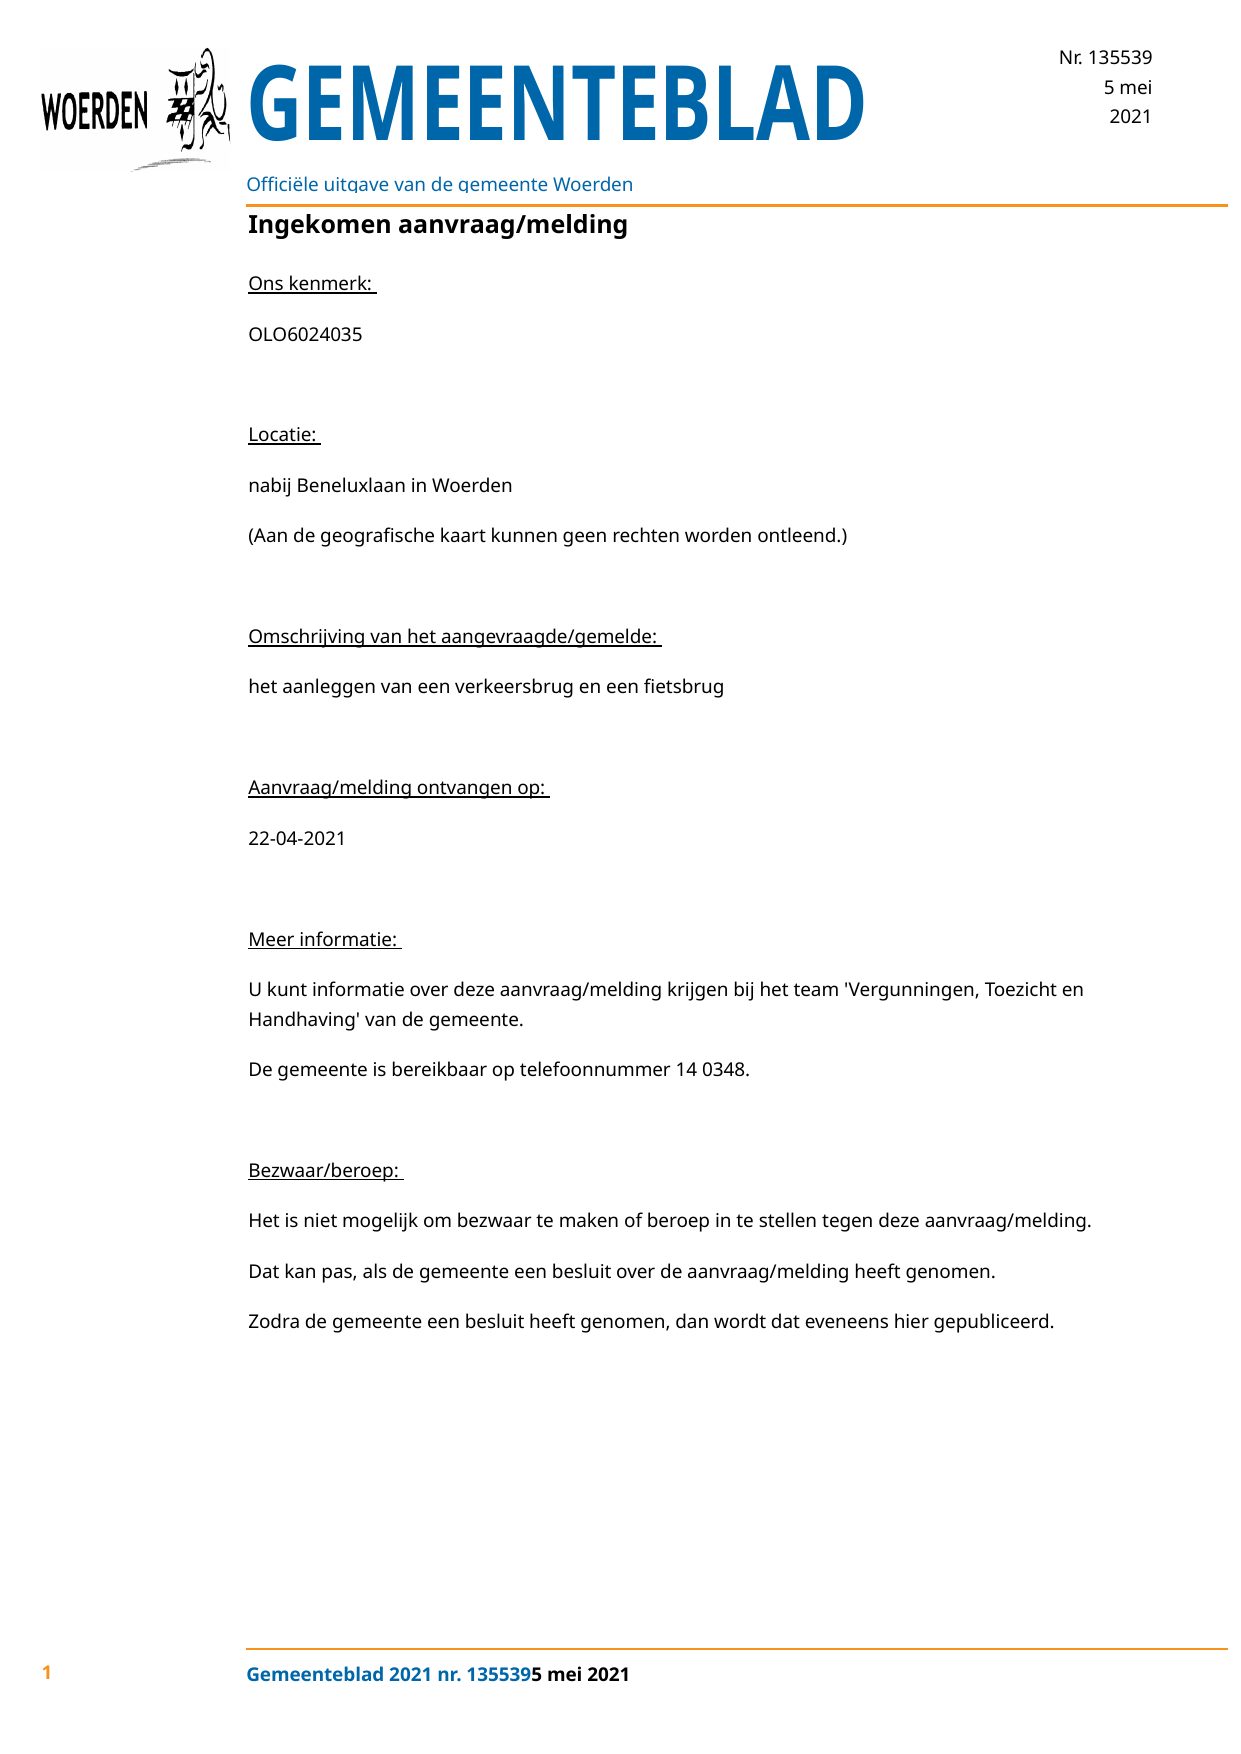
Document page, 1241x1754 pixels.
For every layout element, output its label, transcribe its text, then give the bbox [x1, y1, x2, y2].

text Het is niet mogelijk om bezwaar te maken of beroep in te stellen tegen deze aanvraag/melding. [248, 1207, 1152, 1233]
text Ons kenmerk: [248, 270, 1152, 296]
text Aanvraag/melding ontvangen op: [248, 774, 1152, 800]
text Zodra de gemeente een besluit heeft genomen, dan wordt dat eveneens hier gepubliceerd. [248, 1308, 1152, 1334]
text U kunt informatie over deze aanvraag/melding krijgen bij het team 'Vergunningen, Toezicht en Handhaving' van de gemeente. [248, 976, 1152, 1031]
picture [41, 47, 231, 172]
text Bezwaar/beroep: [248, 1157, 1152, 1183]
text OLO6024035 [248, 321, 1152, 346]
text De gemeente is bereikbaar op telefoonnummer 14 0348. [248, 1056, 1152, 1082]
text Dat kan pas, als de gemeente een besluit over de aanvraag/melding heeft genomen. [248, 1258, 1152, 1283]
text Locatie: [248, 422, 1152, 447]
text 22-04-2021 [248, 825, 1152, 851]
text Ingekomen aanvraag/melding [248, 207, 1152, 241]
text (Aan de geografische kaart kunnen geen rechten worden ontleend.) [248, 522, 1152, 548]
text Meer informatie: [248, 926, 1152, 951]
text het aanleggen van een verkeersbrug en een fietsbrug [248, 674, 1152, 699]
text Omschrijving van het aangevraagde/gemelde: [248, 623, 1152, 649]
text nabij Beneluxlaan in Woerden [248, 472, 1152, 498]
